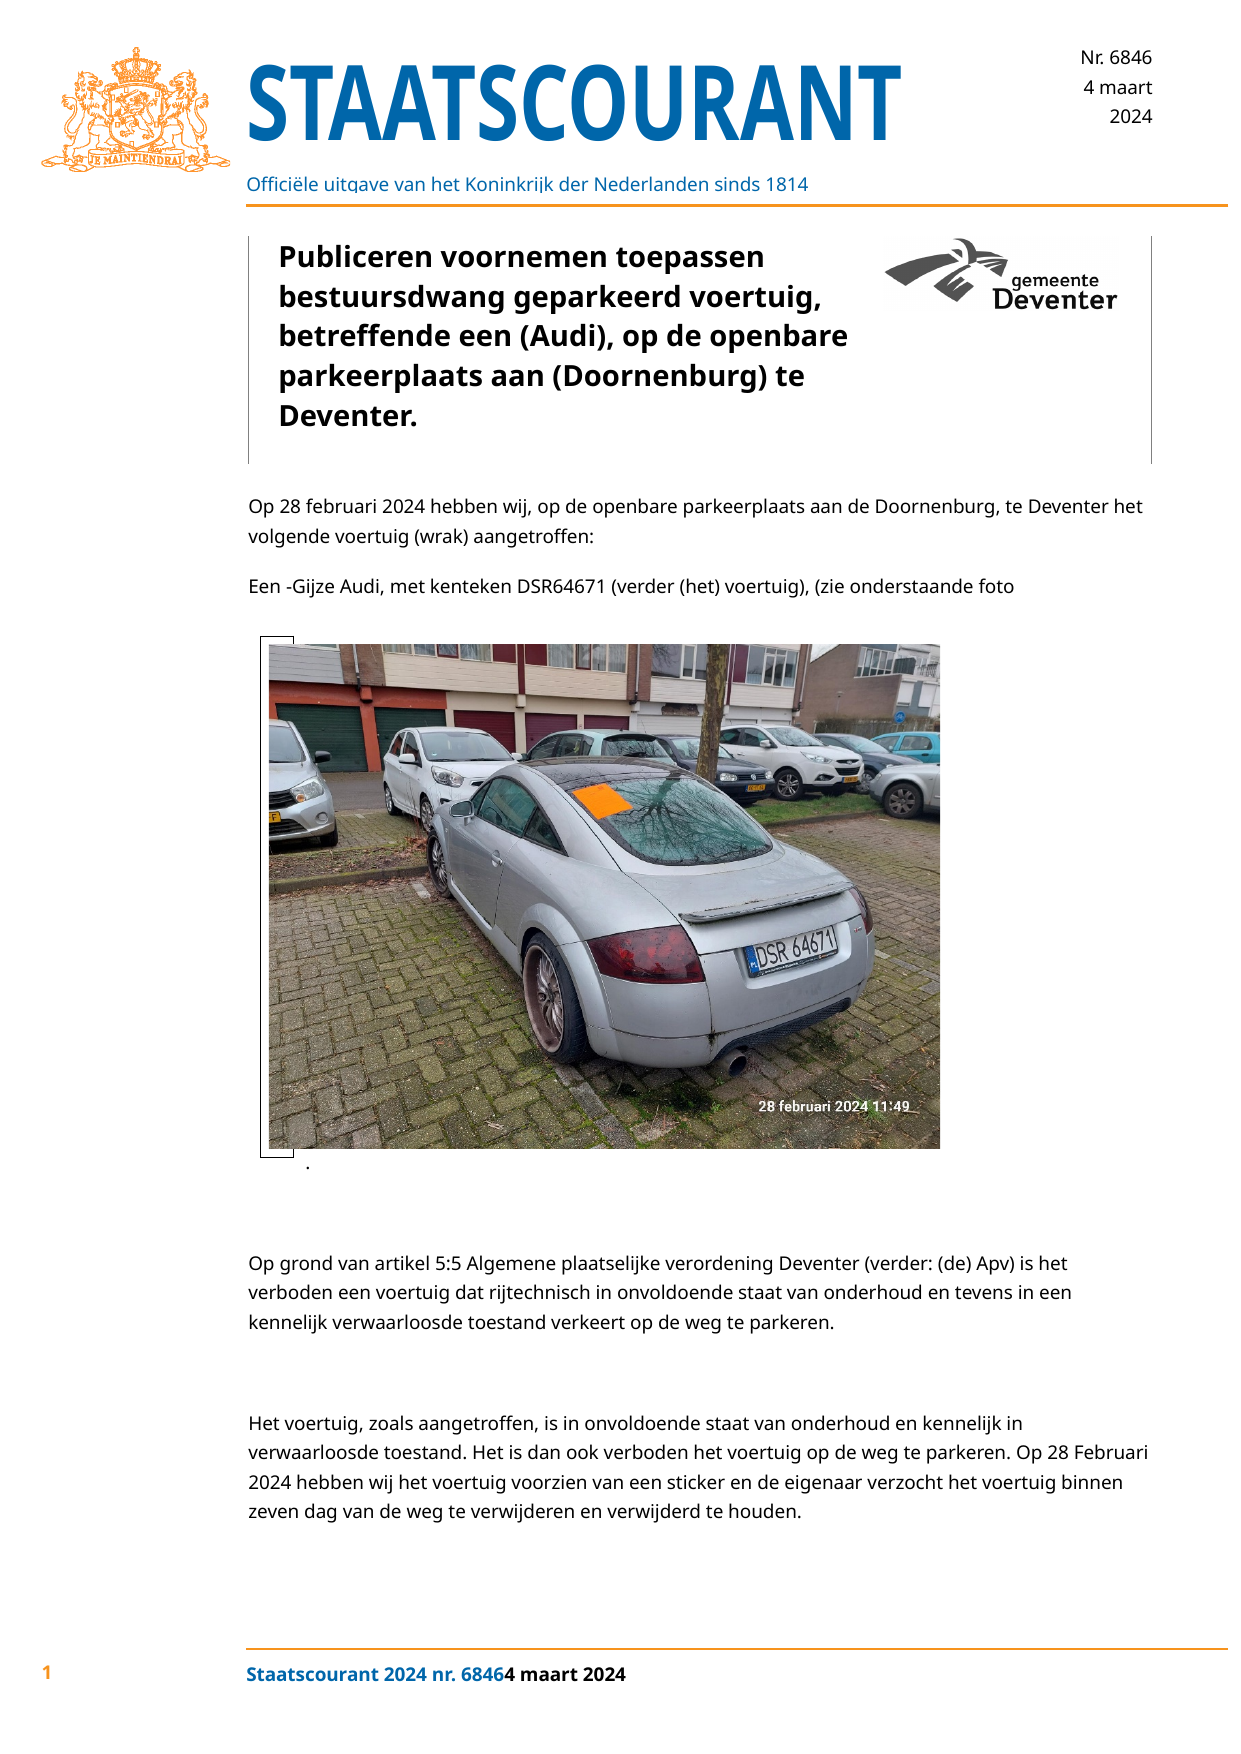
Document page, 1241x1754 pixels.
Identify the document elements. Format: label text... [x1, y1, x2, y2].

table_header Publiceren voornemen toepassen bestuursdwang geparkeerd voertuig, betreffende een (Audi), op de openbare parkeerplaats aan (Doornenburg) te Deventer. [249, 236, 850, 464]
picture [268, 644, 941, 1149]
table_header [850, 236, 1151, 464]
text . [248, 624, 1152, 1175]
text Op 28 februari 2024 hebben wij, op de openbare parkeerplaats aan de Doornenburg, te Deventer het volgende voertuig (wrak) aangetroffen: [248, 493, 1152, 549]
text Het voertuig, zoals aangetroffen, is in onvoldoende staat van onderhoud en kennelijk in verwaarloosde toestand. Het is dan ook verboden het voertuig op de weg te parkeren. Op 28 Februari 2024 hebben wij het voertuig voorzien van een sticker en de eigenaar verzocht het voertuig binnen zeven dag van de weg te verwijderen en verwijderd te houden. [248, 1410, 1152, 1524]
picture [882, 236, 1119, 311]
text Een -Gijze Audi, met kenteken DSR64671 (verder (het) voertuig), (zie onderstaande foto [248, 573, 1152, 599]
text Op grond van artikel 5:5 Algemene plaatselijke verordening Deventer (verder: (de) Apv) is het verboden een voertuig dat rijtechnisch in onvoldoende staat van onderhoud en tevens in een kennelijk verwaarloosde toestand verkeert op de weg te parkeren. [248, 1250, 1152, 1335]
picture [41, 47, 231, 172]
